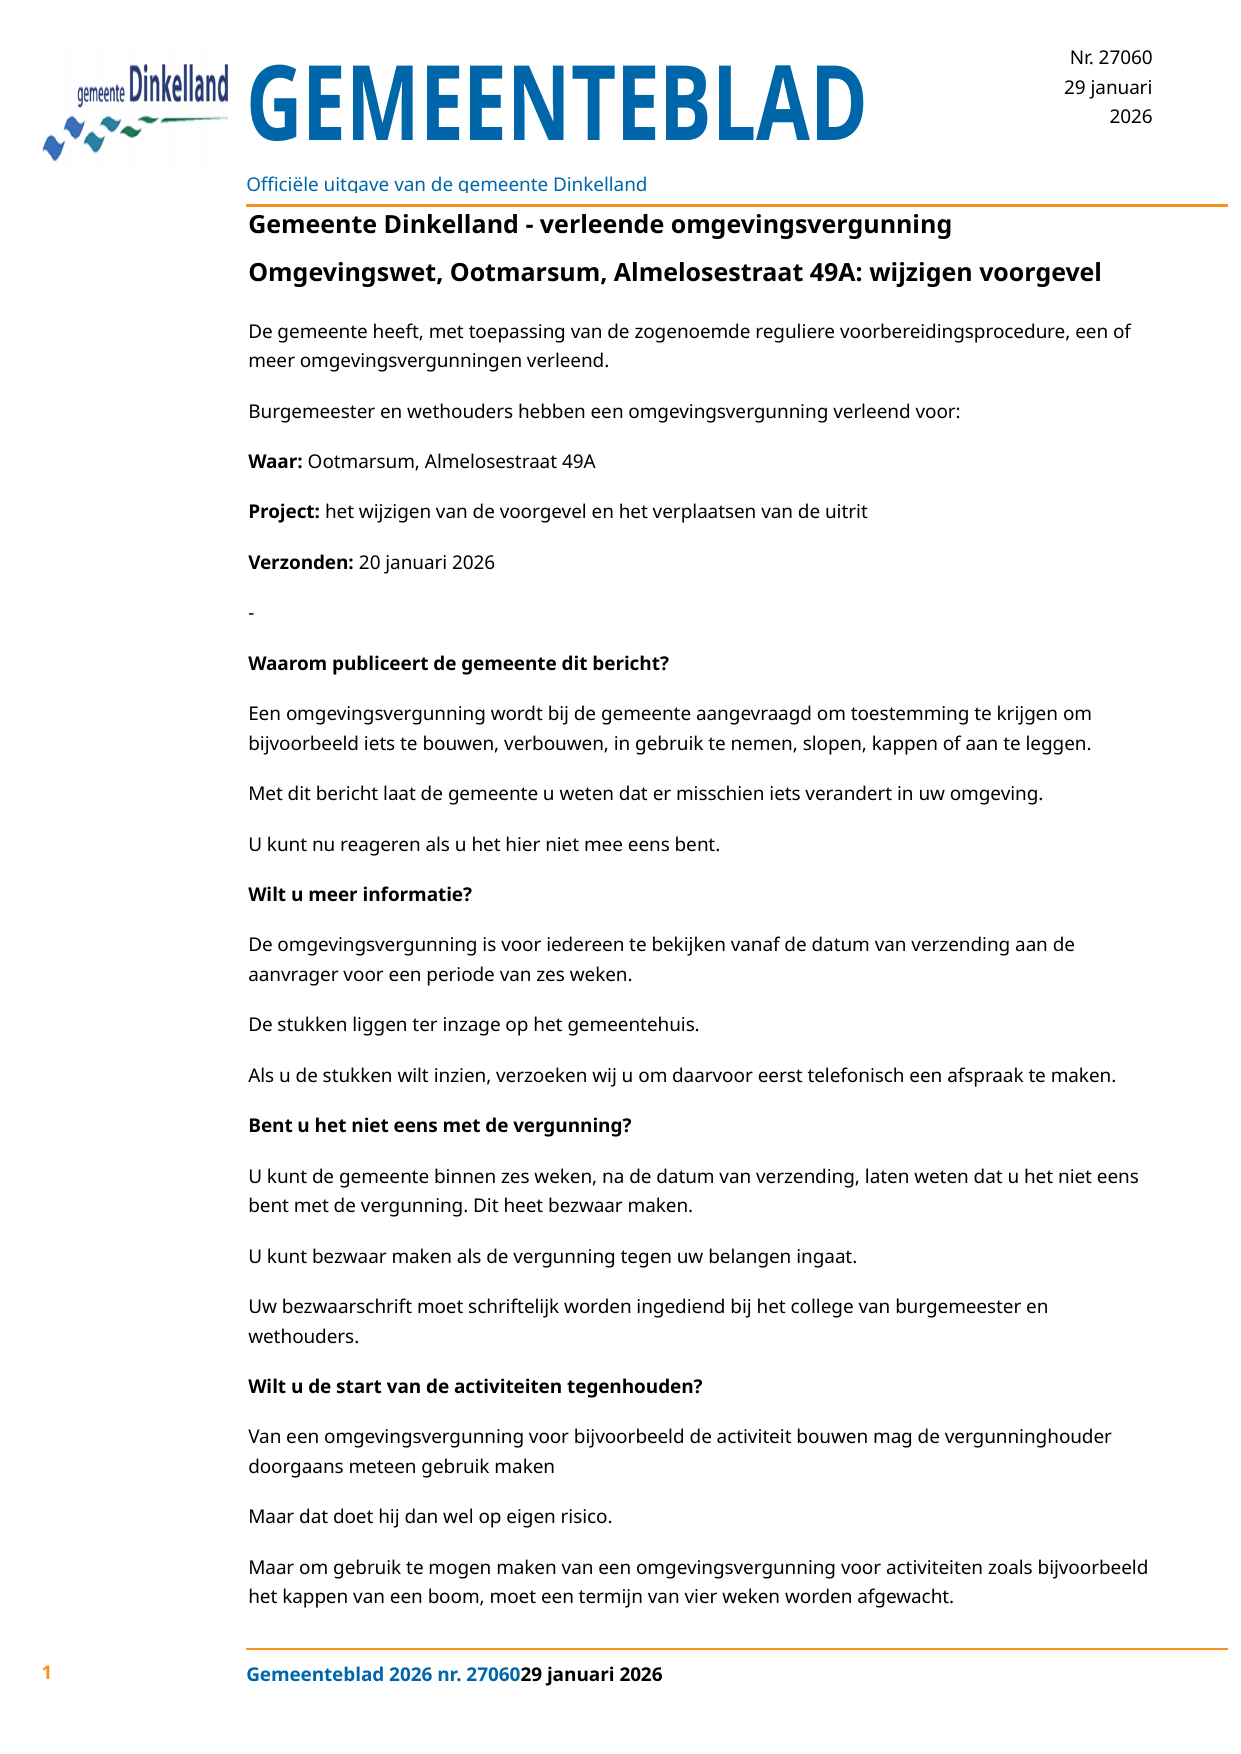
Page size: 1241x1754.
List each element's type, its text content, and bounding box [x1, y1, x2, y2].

text Burgemeester en wethouders hebben een omgevingsvergunning verleend voor: [248, 398, 1152, 424]
text Een omgevingsvergunning wordt bij de gemeente aangevraagd om toestemming te krijgen om bijvoorbeeld iets te bouwen, verbouwen, in gebruik te nemen, slopen, kappen of aan te leggen. [248, 700, 1152, 756]
text De stukken liggen ter inzage op het gemeentehuis. [248, 1012, 1152, 1037]
text Bent u het niet eens met de vergunning? [248, 1112, 1152, 1138]
text U kunt nu reageren als u het hier niet mee eens bent. [248, 831, 1152, 857]
text Waarom publiceert de gemeente dit bericht? [248, 650, 1152, 676]
text Maar dat doet hij dan wel op eigen risico. [248, 1504, 1152, 1529]
text U kunt bezwaar maken als de vergunning tegen uw belangen ingaat. [248, 1243, 1152, 1269]
text Maar om gebruik te mogen maken van een omgevingsvergunning voor activiteiten zoals bijvoorbeeld het kappen van een boom, moet een termijn van vier weken worden afgewacht. [248, 1554, 1152, 1609]
text Project: het wijzigen van de voorgevel en het verplaatsen van de uitrit [248, 499, 1152, 524]
text Uw bezwaarschrift moet schriftelijk worden ingediend bij het college van burgemeester en wethouders. [248, 1293, 1152, 1349]
text Wilt u meer informatie? [248, 881, 1152, 907]
text Met dit bericht laat de gemeente u weten dat er misschien iets verandert in uw omgeving. [248, 780, 1152, 806]
text Als u de stukken wilt inzien, verzoeken wij u om daarvoor eerst telefonisch een afspraak te maken. [248, 1062, 1152, 1088]
text De omgevingsvergunning is voor iedereen te bekijken vanaf de datum van verzending aan de aanvrager voor een periode van zes weken. [248, 932, 1152, 987]
picture [41, 47, 231, 172]
text Van een omgevingsvergunning voor bijvoorbeeld de activiteit bouwen mag de vergunninghouder doorgaans meteen gebruik maken [248, 1424, 1152, 1479]
text De gemeente heeft, met toepassing van de zogenoemde reguliere voorbereidingsprocedure, een of meer omgevingsvergunningen verleend. [248, 318, 1152, 373]
text - [248, 599, 1152, 625]
text Verzonden: 20 januari 2026 [248, 549, 1152, 575]
text Wilt u de start van de activiteiten tegenhouden? [248, 1373, 1152, 1399]
text Waar: Ootmarsum, Almelosestraat 49A [248, 448, 1152, 474]
text U kunt de gemeente binnen zes weken, na de datum van verzending, laten weten dat u het niet eens bent met de vergunning. Dit heet bezwaar maken. [248, 1163, 1152, 1218]
text Gemeente Dinkelland - verleende omgevingsvergunning Omgevingswet, Ootmarsum, Almelosestraat 49A: wijzigen voorgevel [248, 207, 1152, 288]
